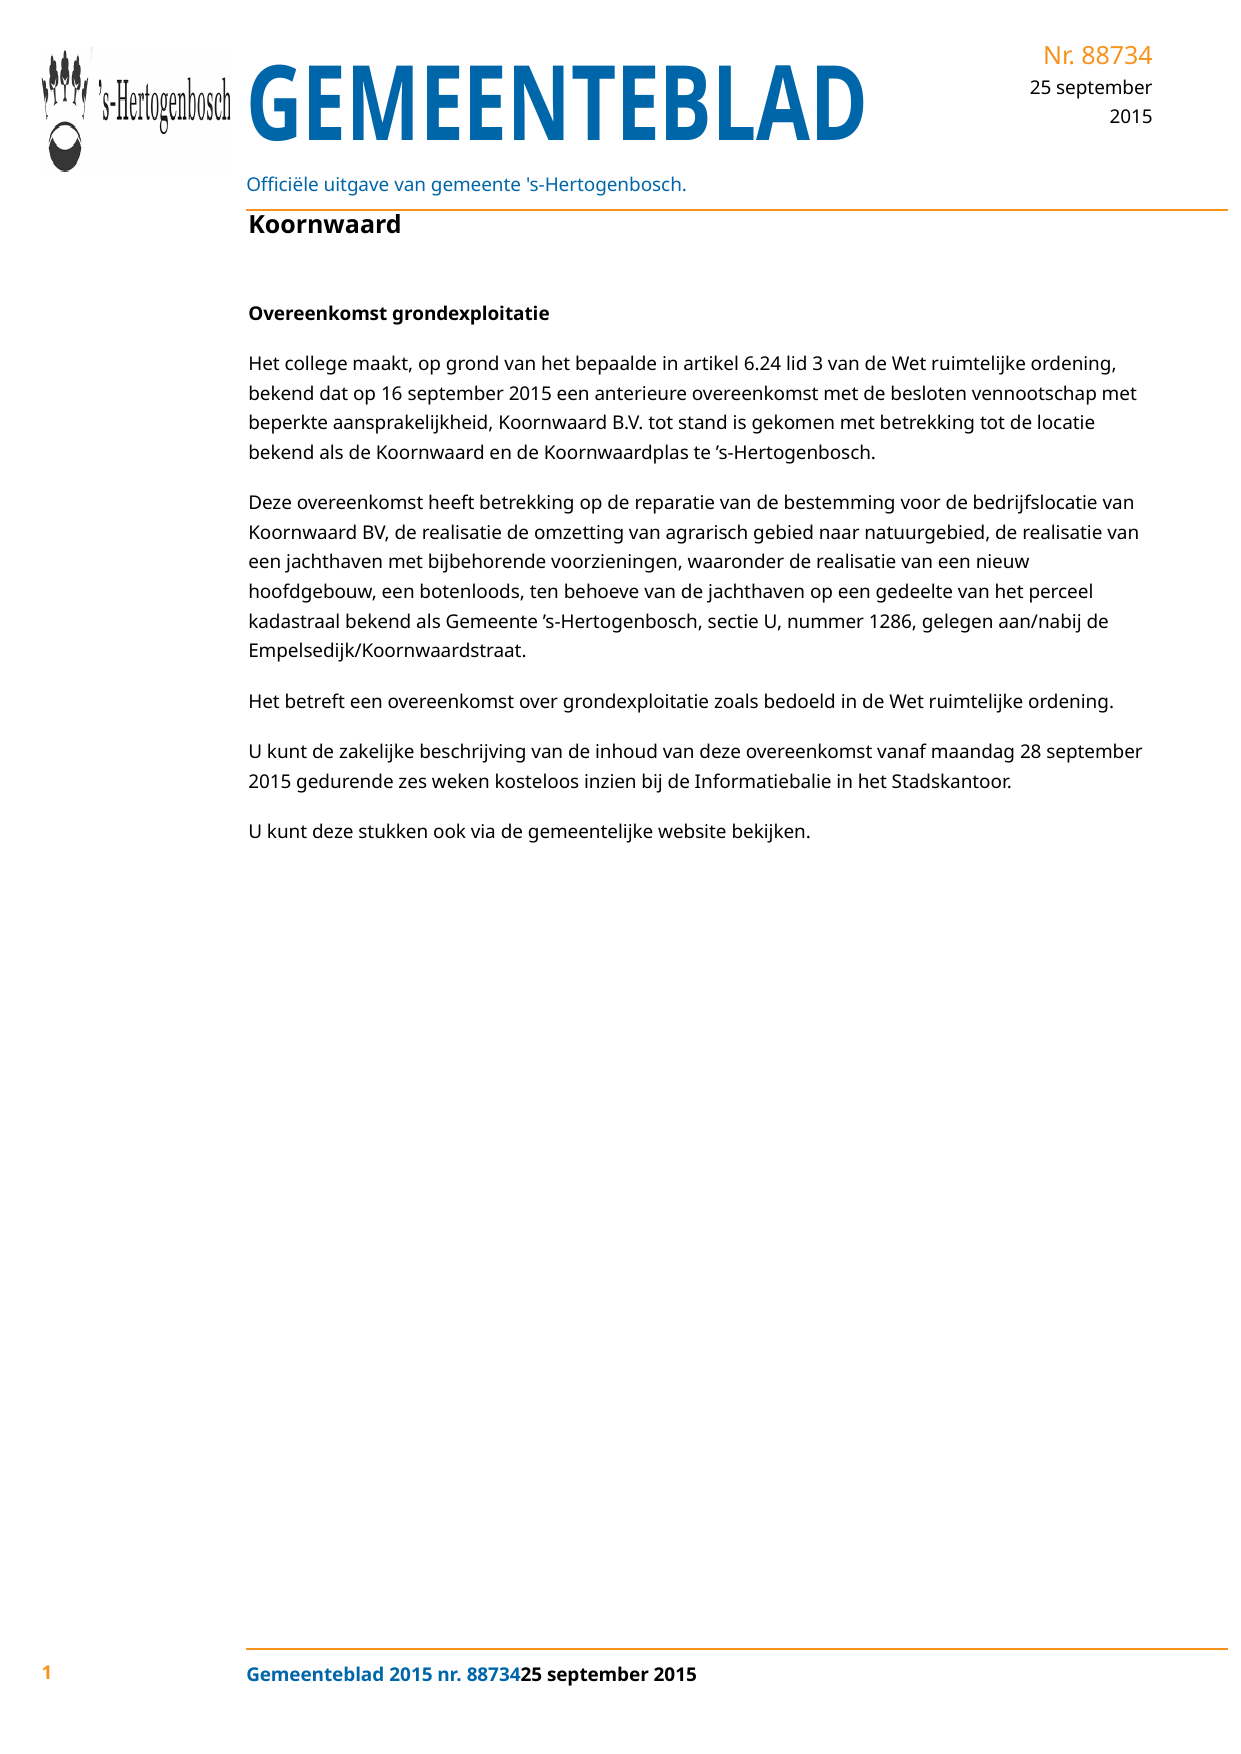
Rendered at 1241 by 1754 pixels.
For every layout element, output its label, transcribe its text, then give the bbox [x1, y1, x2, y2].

text Deze overeenkomst heeft betrekking op de reparatie van de bestemming voor de bedrijfslocatie van Koornwaard BV, de realisatie de omzetting van agrarisch gebied naar natuurgebied, de realisatie van een jachthaven met bijbehorende voorzieningen, waaronder de realisatie van een nieuw hoofdgebouw, een botenloods, ten behoeve van de jachthaven op een gedeelte van het perceel kadastraal bekend als Gemeente ’s-Hertogenbosch, sectie U, nummer 1286, gelegen aan/nabij de Empelsedijk/Koornwaardstraat. [248, 489, 1152, 663]
text Het betreft een overeenkomst over grondexploitatie zoals bedoeld in de Wet ruimtelijke ordening. [248, 688, 1152, 713]
text U kunt de zakelijke beschrijving van de inhoud van deze overeenkomst vanaf maandag 28 september 2015 gedurende zes weken kosteloos inzien bij de Informatiebalie in het Stadskantoor. [248, 738, 1152, 793]
text Koornwaard [248, 211, 1152, 241]
text U kunt deze stukken ook via de gemeentelijke website bekijken. [248, 818, 1152, 844]
text Het college maakt, op grond van het bepaalde in artikel 6.24 lid 3 van de Wet ruimtelijke ordening, bekend dat op 16 september 2015 een anterieure overeenkomst met de besloten vennootschap met beperkte aansprakelijkheid, Koornwaard B.V. tot stand is gekomen met betrekking tot de locatie bekend als de Koornwaard en de Koornwaardplas te ’s-Hertogenbosch. [248, 350, 1152, 465]
text Overeenkomst grondexploitatie [248, 300, 1152, 326]
picture [41, 47, 231, 172]
